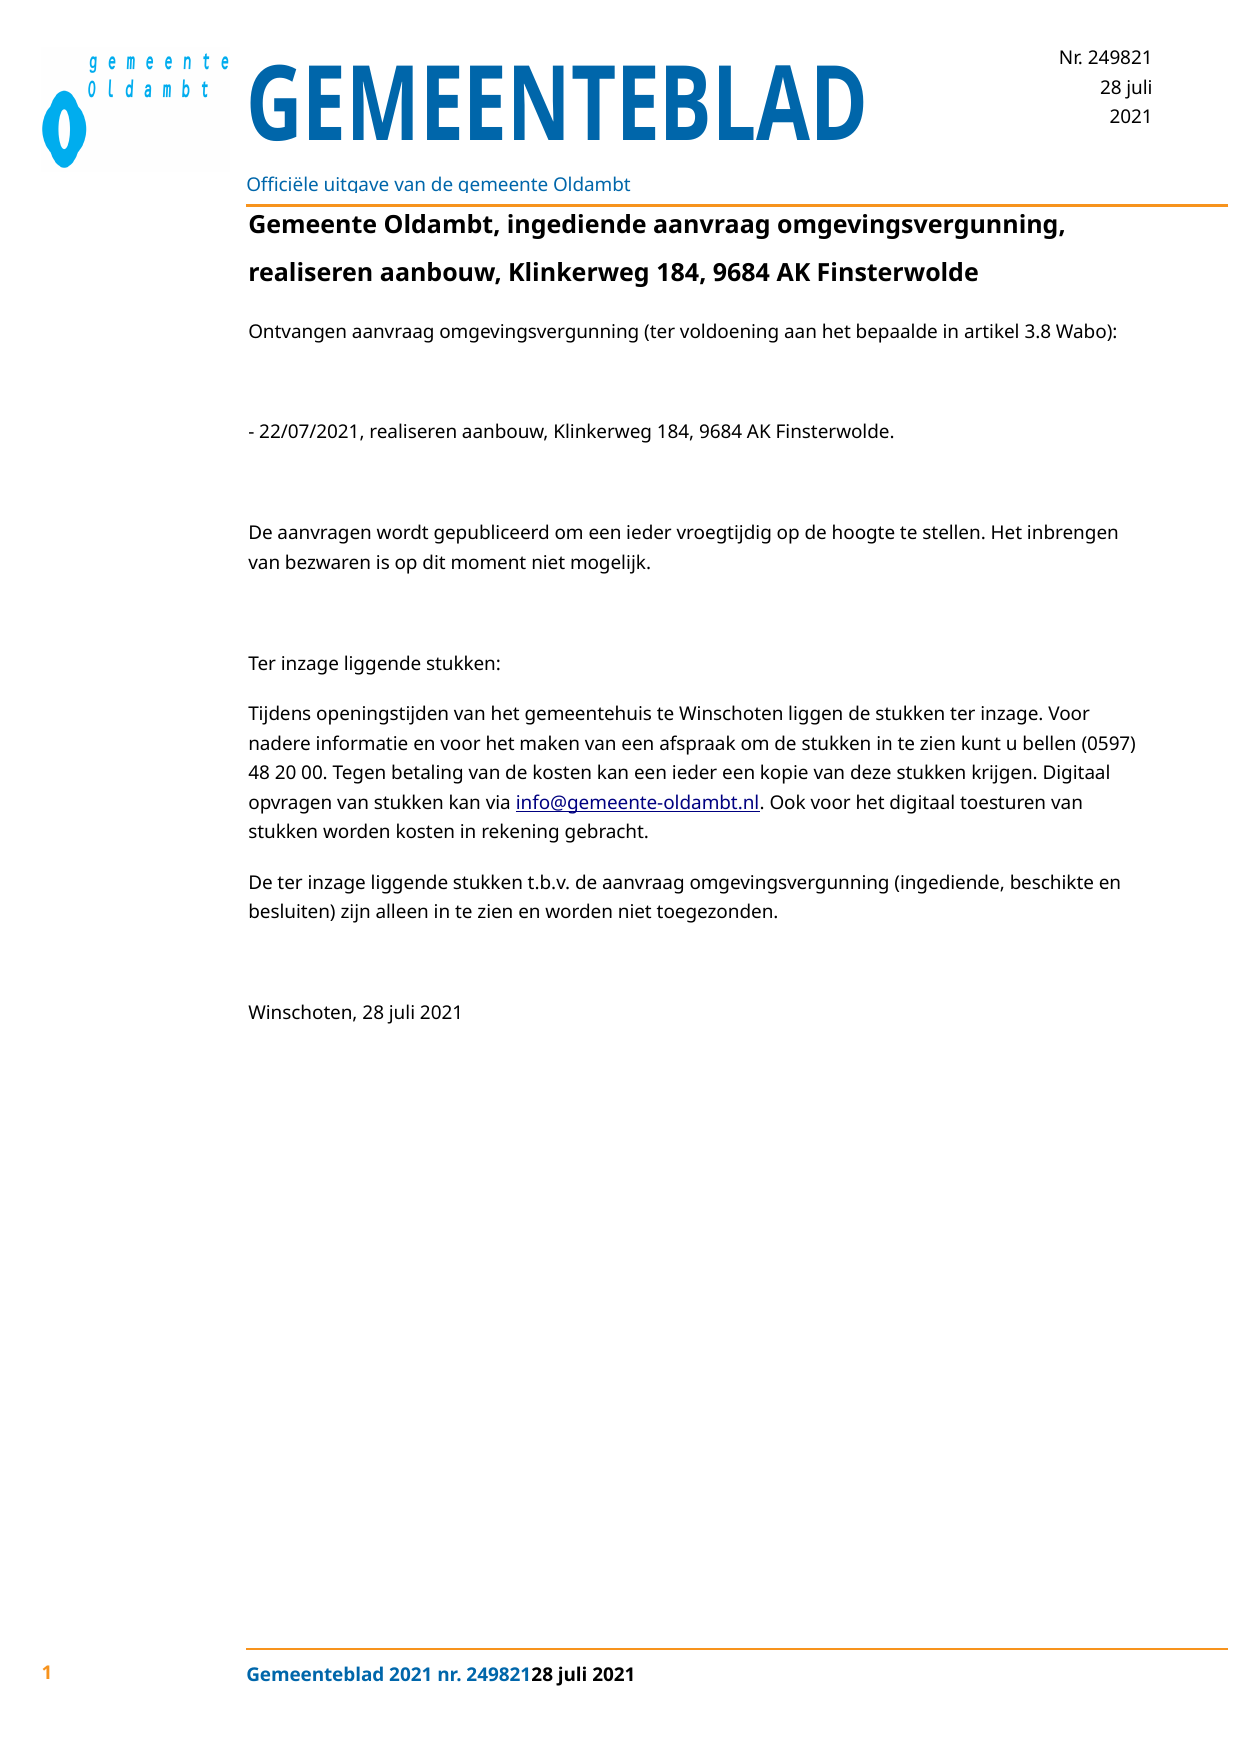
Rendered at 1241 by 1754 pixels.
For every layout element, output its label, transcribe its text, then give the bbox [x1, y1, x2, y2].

text - 22/07/2021, realiseren aanbouw, Klinkerweg 184, 9684 AK Finsterwolde. [248, 419, 1152, 444]
text Gemeente Oldambt, ingediende aanvraag omgevingsvergunning, realiseren aanbouw, Klinkerweg 184, 9684 AK Finsterwolde [248, 207, 1152, 288]
text De aanvragen wordt gepubliceerd om een ieder vroegtijdig op de hoogte te stellen. Het inbrengen van bezwaren is op dit moment niet mogelijk. [248, 519, 1152, 575]
picture [41, 47, 231, 172]
text Ontvangen aanvraag omgevingsvergunning (ter voldoening aan het bepaalde in artikel 3.8 Wabo): [248, 318, 1152, 344]
text Ter inzage liggende stukken: [248, 650, 1152, 676]
text Tijdens openingstijden van het gemeentehuis te Winschoten liggen de stukken ter inzage. Voor nadere informatie en voor het maken van een afspraak om de stukken in te zien kunt u bellen (0597) 48 20 00. Tegen betaling van de kosten kan een ieder een kopie van deze stukken krijgen. Digitaal opvragen van stukken kan via info@gemeente-oldambt.nl. Ook voor het digitaal toesturen van stukken worden kosten in rekening gebracht. [248, 700, 1152, 844]
text De ter inzage liggende stukken t.b.v. de aanvraag omgevingsvergunning (ingediende, beschikte en besluiten) zijn alleen in te zien en worden niet toegezonden. [248, 869, 1152, 924]
text Winschoten, 28 juli 2021 [248, 999, 1152, 1025]
